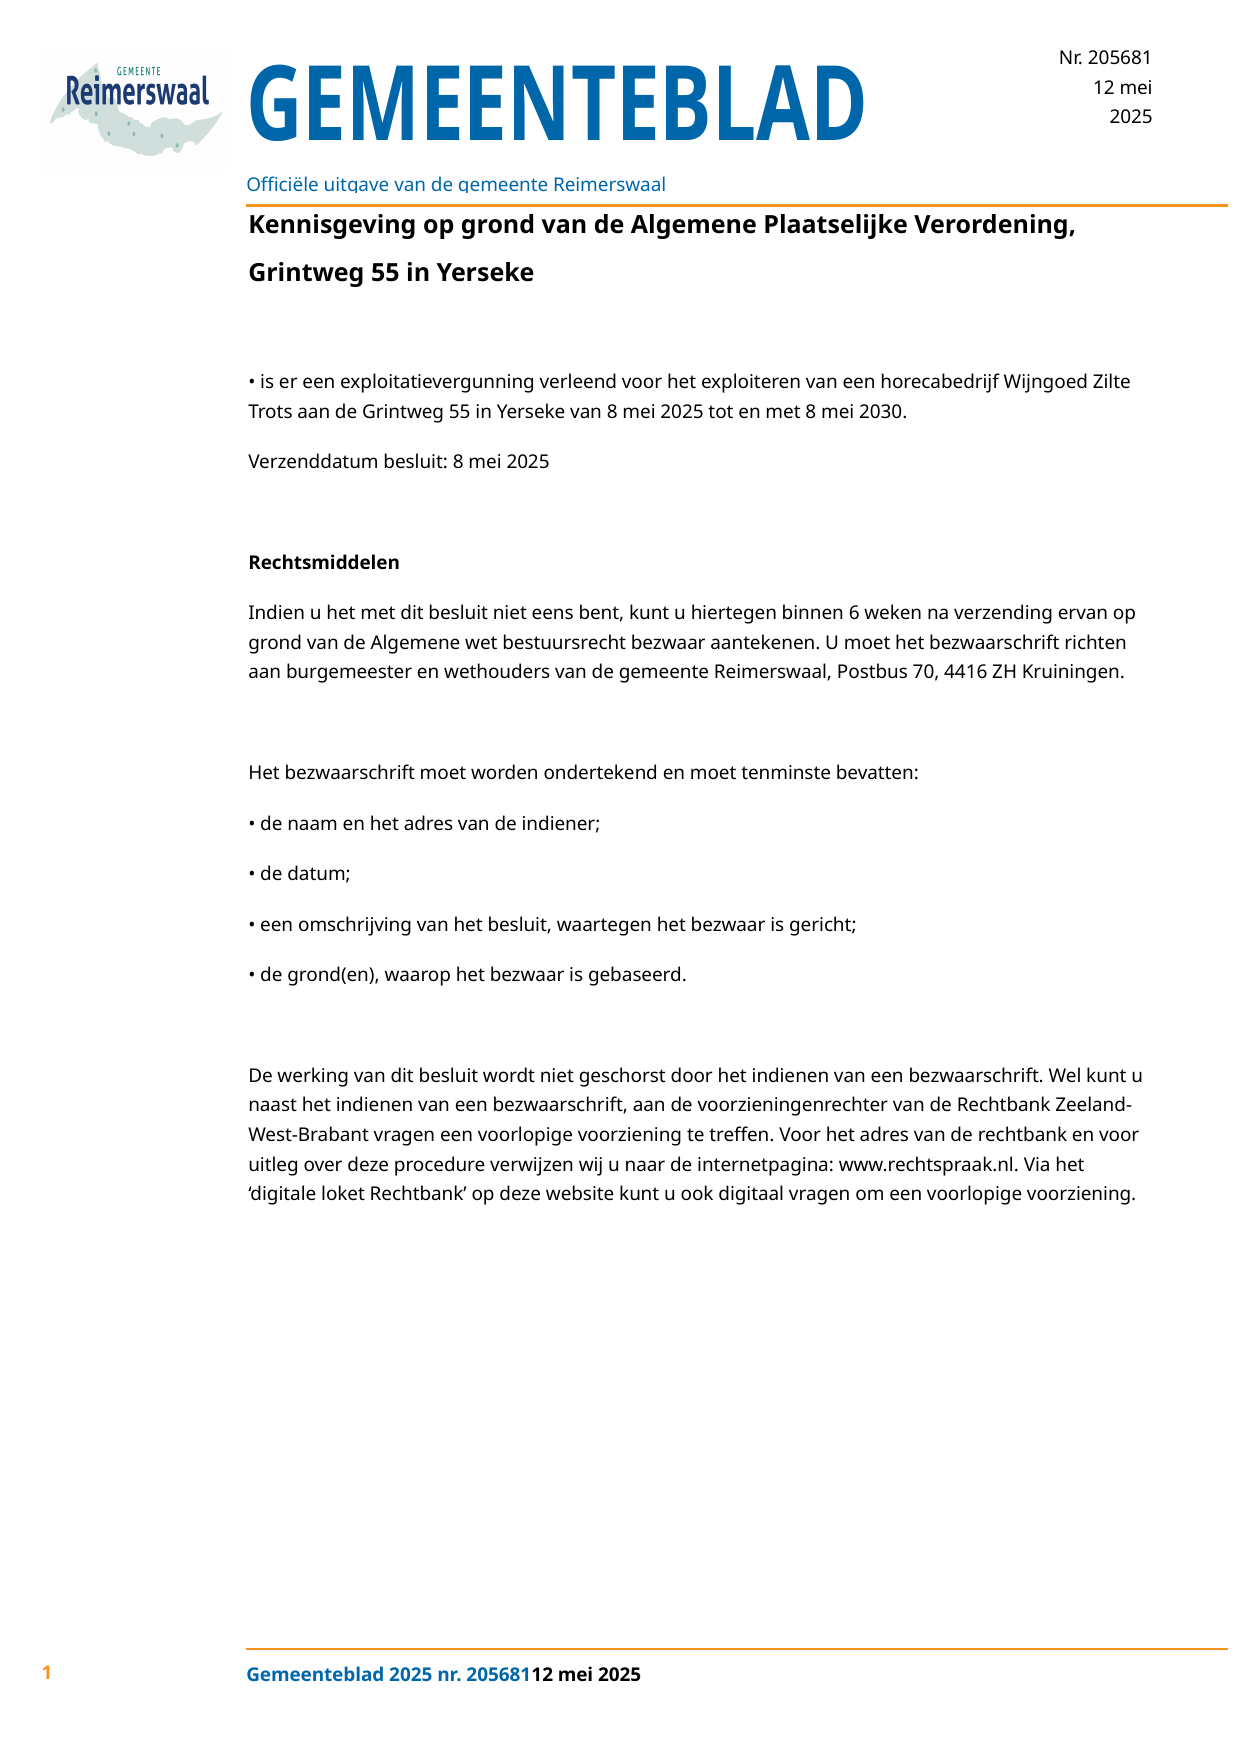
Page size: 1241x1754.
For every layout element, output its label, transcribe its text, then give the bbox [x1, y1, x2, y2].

picture [41, 47, 231, 172]
text De werking van dit besluit wordt niet geschorst door het indienen van een bezwaarschrift. Wel kunt u naast het indienen van een bezwaarschrift, aan de voorzieningenrechter van de Rechtbank Zeeland-West-Brabant vragen een voorlopige voorziening te treffen. Voor het adres van de rechtbank en voor uitleg over deze procedure verwijzen wij u naar de internetpagina: www.rechtspraak.nl. Via het ‘digitale loket Rechtbank’ op deze website kunt u ook digitaal vragen om een voorlopige voorziening. [248, 1062, 1152, 1206]
text Rechtsmiddelen [248, 549, 1152, 575]
text • is er een exploitatievergunning verleend voor het exploiteren van een horecabedrijf Wijngoed Zilte Trots aan de Grintweg 55 in Yerseke van 8 mei 2025 tot en met 8 mei 2030. [248, 368, 1152, 424]
text Kennisgeving op grond van de Algemene Plaatselijke Verordening, Grintweg 55 in Yerseke [248, 207, 1152, 288]
text Het bezwaarschrift moet worden ondertekend en moet tenminste bevatten: [248, 759, 1152, 785]
text Verzenddatum besluit: 8 mei 2025 [248, 448, 1152, 474]
text Indien u het met dit besluit niet eens bent, kunt u hiertegen binnen 6 weken na verzending ervan op grond van de Algemene wet bestuursrecht bezwaar aantekenen. U moet het bezwaarschrift richten aan burgemeester en wethouders van de gemeente Reimerswaal, Postbus 70, 4416 ZH Kruiningen. [248, 599, 1152, 684]
text • de datum; [248, 860, 1152, 886]
text • een omschrijving van het besluit, waartegen het bezwaar is gericht; [248, 911, 1152, 937]
text • de grond(en), waarop het bezwaar is gebaseerd. [248, 961, 1152, 987]
text • de naam en het adres van de indiener; [248, 810, 1152, 836]
